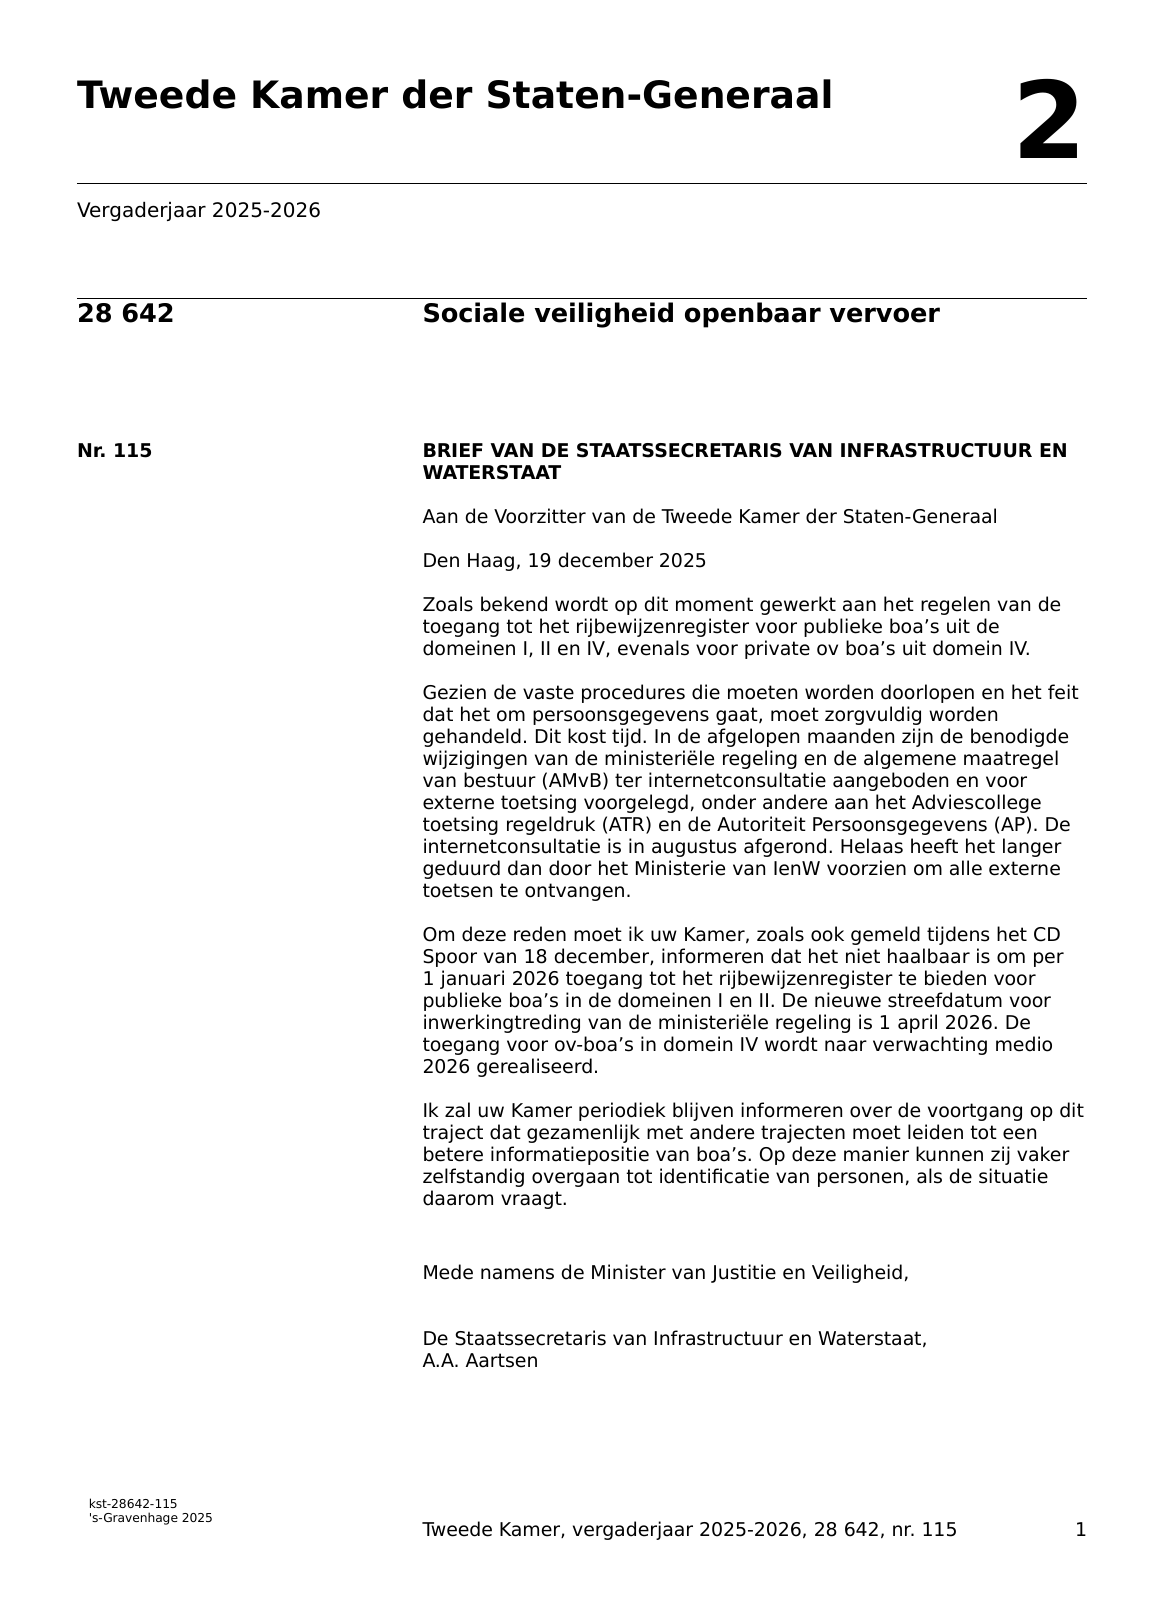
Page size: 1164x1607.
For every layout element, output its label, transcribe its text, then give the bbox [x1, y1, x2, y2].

table_header 2 [886, 59, 1087, 183]
text Gezien de vaste procedures die moeten worden doorlopen en het feit dat het om persoonsgegevens gaat, moet zorgvuldig worden gehandeld. Dit kost tijd. In de afgelopen maanden zijn de benodigde wijzigingen van de ministeriële regeling en de algemene maatregel van bestuur (AMvB) ter internetconsultatie aangeboden en voor externe toetsing voorgelegd, onder andere aan het Adviescollege toetsing regeldruk (ATR) en de Autoriteit Persoonsgegevens (AP). De internetconsultatie is in augustus afgerond. Helaas heeft het langer geduurd dan door het Ministerie van IenW voorzien om alle externe toetsen te ontvangen. [422, 682, 1087, 902]
text Mede namens de Minister van Justitie en Veiligheid, [422, 1240, 1087, 1306]
text Den Haag, 19 december 2025 [422, 550, 1087, 572]
subtitle Nr. 115 BRIEF VAN DE STAATSSECRETARIS VAN INFRASTRUCTUUR EN WATERSTAAT [77, 440, 1087, 484]
table_header Tweede Kamer der Staten-Generaal [77, 59, 886, 183]
text Ik zal uw Kamer periodiek blijven informeren over de voortgang op dit traject dat gezamenlijk met andere trajecten moet leiden tot een betere informatiepositie van boa’s. Op deze manier kunnen zij vaker zelfstandig overgaan tot identificatie van personen, als de situatie daarom vraagt. [422, 1100, 1087, 1210]
text 's-Gravenhage 2025 [88, 1511, 323, 1525]
text Aan de Voorzitter van de Tweede Kamer der Staten-Generaal [422, 506, 1087, 528]
subtitle 28 642 Sociale veiligheid openbaar vervoer [77, 299, 1087, 329]
text Om deze reden moet ik uw Kamer, zoals ook gemeld tijdens het CD Spoor van 18 december, informeren dat het niet haalbaar is om per 1 januari 2026 toegang tot het rijbewijzenregister te bieden voor publieke boa’s in de domeinen I en II. De nieuwe streefdatum voor inwerkingtreding van de ministeriële regeling is 1 april 2026. De toegang voor ov-boa’s in domein IV wordt naar verwachting medio 2026 gerealiseerd. [422, 924, 1087, 1078]
text Zoals bekend wordt op dit moment gewerkt aan het regelen van de toegang tot het rijbewijzenregister voor publieke boa’s uit de domeinen I, II en IV, evenals voor private ov boa’s uit domein IV. [422, 594, 1087, 660]
table_cell Vergaderjaar 2025-2026 [77, 184, 1087, 298]
text kst-28642-115 [88, 1497, 323, 1511]
text De Staatssecretaris van Infrastructuur en Waterstaat, A.A. Aartsen [422, 1328, 1087, 1372]
